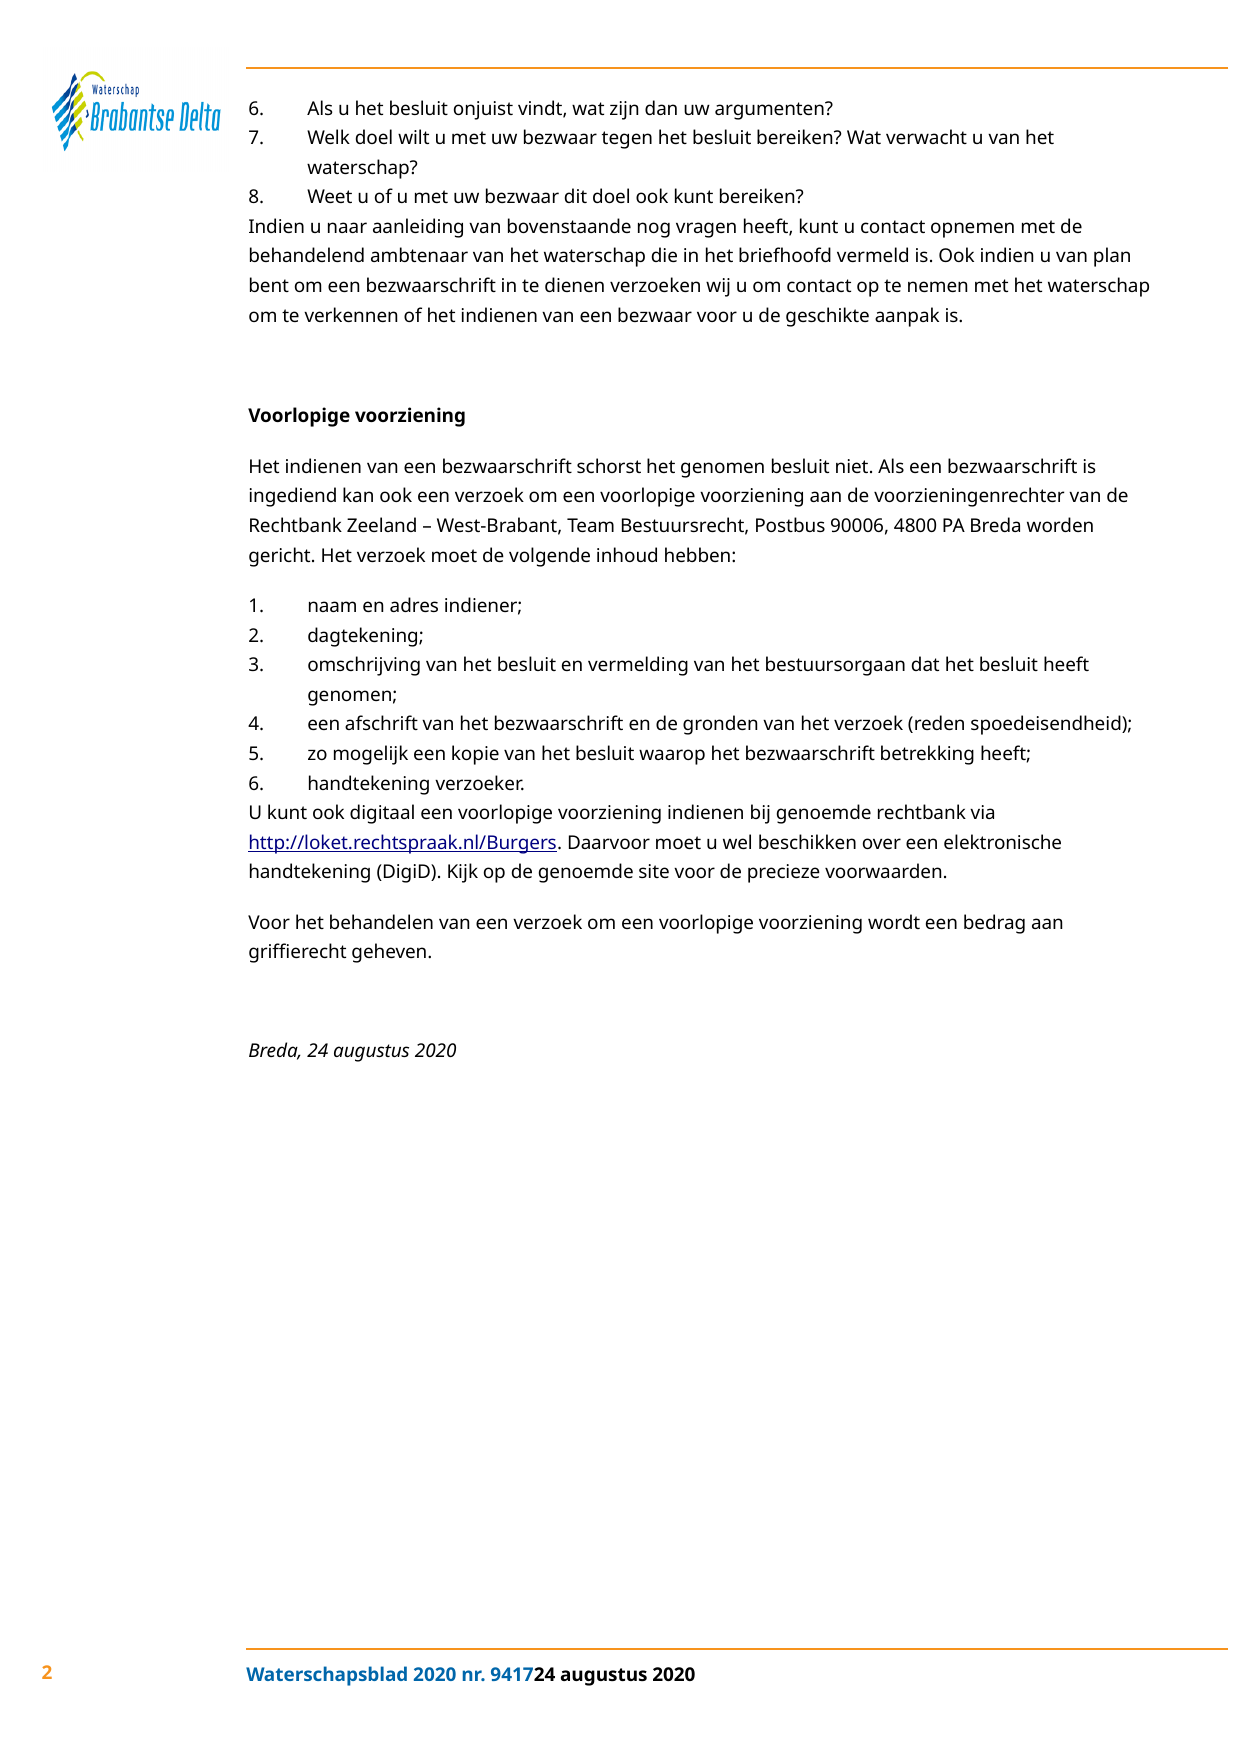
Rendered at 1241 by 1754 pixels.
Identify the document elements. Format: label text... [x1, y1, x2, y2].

text Het indienen van een bezwaarschrift schorst het genomen besluit niet. Als een bezwaarschrift is ingediend kan ook een verzoek om een voorlopige voorziening aan de voorzieningenrechter van de Rechtbank Zeeland – West-Brabant, Team Bestuursrecht, Postbus 90006, 4800 PA Breda worden gericht. Het verzoek moet de volgende inhoud hebben: [248, 453, 1152, 568]
list handtekening verzoeker. [248, 770, 1152, 796]
list naam en adres indiener; [248, 592, 1152, 618]
list dagtekening; [248, 622, 1152, 648]
text Breda, 24 augustus 2020 [248, 1037, 1152, 1062]
list Weet u of u met uw bezwaar dit doel ook kunt bereiken? [248, 183, 1152, 209]
list Als u het besluit onjuist vindt, wat zijn dan uw argumenten? [248, 95, 1152, 121]
text Voor het behandelen van een verzoek om een voorlopige voorziening wordt een bedrag aan griffierecht geheven. [248, 909, 1152, 964]
text Indien u naar aanleiding van bovenstaande nog vragen heeft, kunt u contact opnemen met de behandelend ambtenaar van het waterschap die in het briefhoofd vermeld is. Ook indien u van plan bent om een bezwaarschrift in te dienen verzoeken wij u om contact op te nemen met het waterschap om te verkennen of het indienen van een bezwaar voor u de geschikte aanpak is. [248, 213, 1152, 328]
list een afschrift van het bezwaarschrift en de gronden van het verzoek (reden spoedeisendheid); [248, 711, 1152, 736]
list zo mogelijk een kopie van het besluit waarop het bezwaarschrift betrekking heeft; [248, 740, 1152, 766]
list Welk doel wilt u met uw bezwaar tegen het besluit bereiken? Wat verwacht u van het waterschap? [248, 124, 1152, 180]
text U kunt ook digitaal een voorlopige voorziening indienen bij genoemde rechtbank via http://loket.rechtspraak.nl/Burgers. Daarvoor moet u wel beschikken over een elektronische handtekening (DigiD). Kijk op de genoemde site voor de precieze voorwaarden. [248, 799, 1152, 884]
text Voorlopige voorziening [248, 403, 1152, 428]
list omschrijving van het besluit en vermelding van het bestuursorgaan dat het besluit heeft genomen; [248, 651, 1152, 707]
picture [41, 47, 231, 172]
